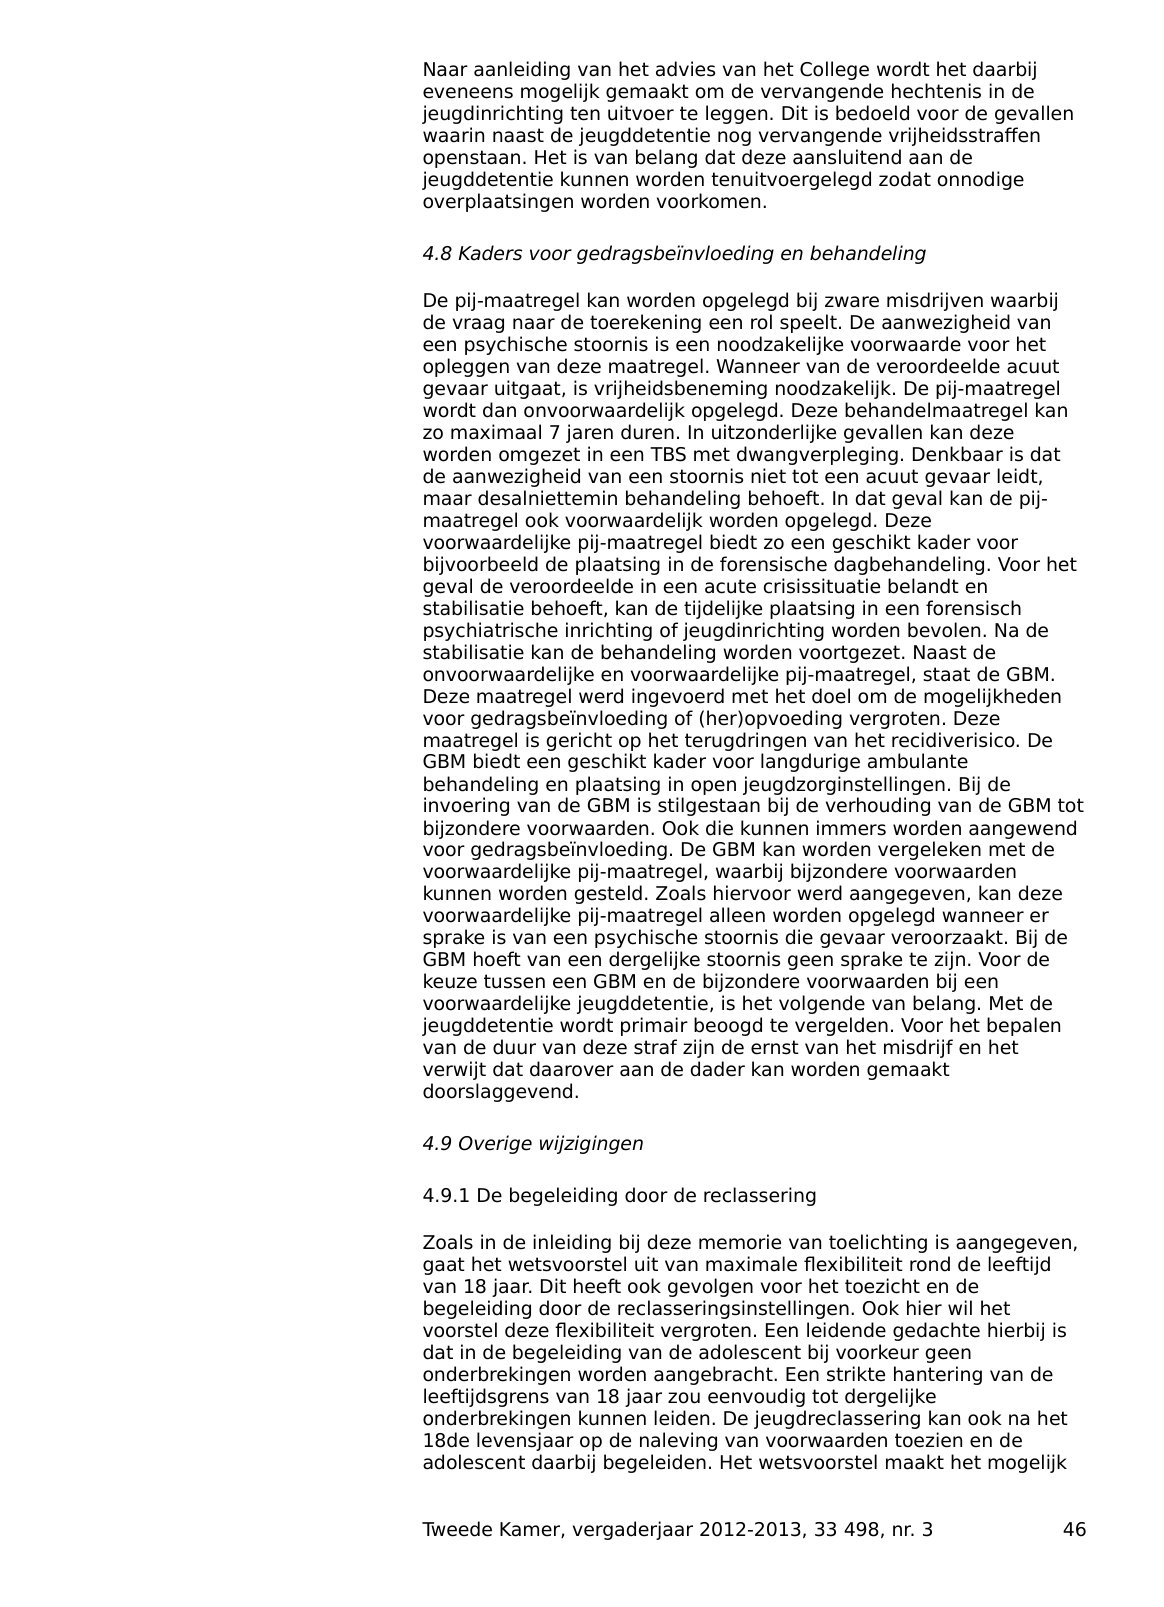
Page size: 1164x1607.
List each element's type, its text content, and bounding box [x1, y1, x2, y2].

subtitle 4.9.1 De begeleiding door de reclassering [422, 1185, 1087, 1207]
text Naar aanleiding van het advies van het College wordt het daarbij eveneens mogelijk gemaakt om de vervangende hechtenis in de jeugdinrichting ten uitvoer te leggen. Dit is bedoeld voor de gevallen waarin naast de jeugddetentie nog vervangende vrijheidsstraffen openstaan. Het is van belang dat deze aansluitend aan de jeugddetentie kunnen worden tenuitvoergelegd zodat onnodige overplaatsingen worden voorkomen. [422, 59, 1087, 213]
text De pij-maatregel kan worden opgelegd bij zware misdrijven waarbij de vraag naar de toerekening een rol speelt. De aanwezigheid van een psychische stoornis is een noodzakelijke voorwaarde voor het opleggen van deze maatregel. Wanneer van de veroordeelde acuut gevaar uitgaat, is vrijheidsbeneming noodzakelijk. De pij-maatregel wordt dan onvoorwaardelijk opgelegd. Deze behandelmaatregel kan zo maximaal 7 jaren duren. In uitzonderlijke gevallen kan deze worden omgezet in een TBS met dwangverpleging. Denkbaar is dat de aanwezigheid van een stoornis niet tot een acuut gevaar leidt, maar desalniettemin behandeling behoeft. In dat geval kan de pij-maatregel ook voorwaardelijk worden opgelegd. Deze voorwaardelijke pij-maatregel biedt zo een geschikt kader voor bijvoorbeeld de plaatsing in de forensische dagbehandeling. Voor het geval de veroordeelde in een acute crisissituatie belandt en stabilisatie behoeft, kan de tijdelijke plaatsing in een forensisch psychiatrische inrichting of jeugdinrichting worden bevolen. Na de stabilisatie kan de behandeling worden voortgezet. Naast de onvoorwaardelijke en voorwaardelijke pij-maatregel, staat de GBM. Deze maatregel werd ingevoerd met het doel om de mogelijkheden voor gedragsbeïnvloeding of (her)opvoeding vergroten. Deze maatregel is gericht op het terugdringen van het recidiverisico. De GBM biedt een geschikt kader voor langdurige ambulante behandeling en plaatsing in open jeugdzorginstellingen. Bij de invoering van de GBM is stilgestaan bij de verhouding van de GBM tot bijzondere voorwaarden. Ook die kunnen immers worden aangewend voor gedragsbeïnvloeding. De GBM kan worden vergeleken met de voorwaardelijke pij-maatregel, waarbij bijzondere voorwaarden kunnen worden gesteld. Zoals hiervoor werd aangegeven, kan deze voorwaardelijke pij-maatregel alleen worden opgelegd wanneer er sprake is van een psychische stoornis die gevaar veroorzaakt. Bij de GBM hoeft van een dergelijke stoornis geen sprake te zijn. Voor de keuze tussen een GBM en de bijzondere voorwaarden bij een voorwaardelijke jeugddetentie, is het volgende van belang. Met de jeugddetentie wordt primair beoogd te vergelden. Voor het bepalen van de duur van deze straf zijn de ernst van het misdrijf en het verwijt dat daarover aan de dader kan worden gemaakt doorslaggevend. [422, 290, 1087, 1103]
text Zoals in de inleiding bij deze memorie van toelichting is aangegeven, gaat het wetsvoorstel uit van maximale flexibiliteit rond de leeftijd van 18 jaar. Dit heeft ook gevolgen voor het toezicht en de begeleiding door de reclasseringsinstellingen. Ook hier wil het voorstel deze flexibiliteit vergroten. Een leidende gedachte hierbij is dat in de begeleiding van de adolescent bij voorkeur geen onderbrekingen worden aangebracht. Een strikte hantering van de leeftijdsgrens van 18 jaar zou eenvoudig tot dergelijke onderbrekingen kunnen leiden. De jeugdreclassering kan ook na het 18de levensjaar op de naleving van voorwaarden toezien en de adolescent daarbij begeleiden. Het wetsvoorstel maakt het mogelijk [422, 1232, 1087, 1474]
subtitle 4.9 Overige wijzigingen [422, 1133, 1087, 1155]
subtitle 4.8 Kaders voor gedragsbeïnvloeding en behandeling [422, 243, 1087, 265]
